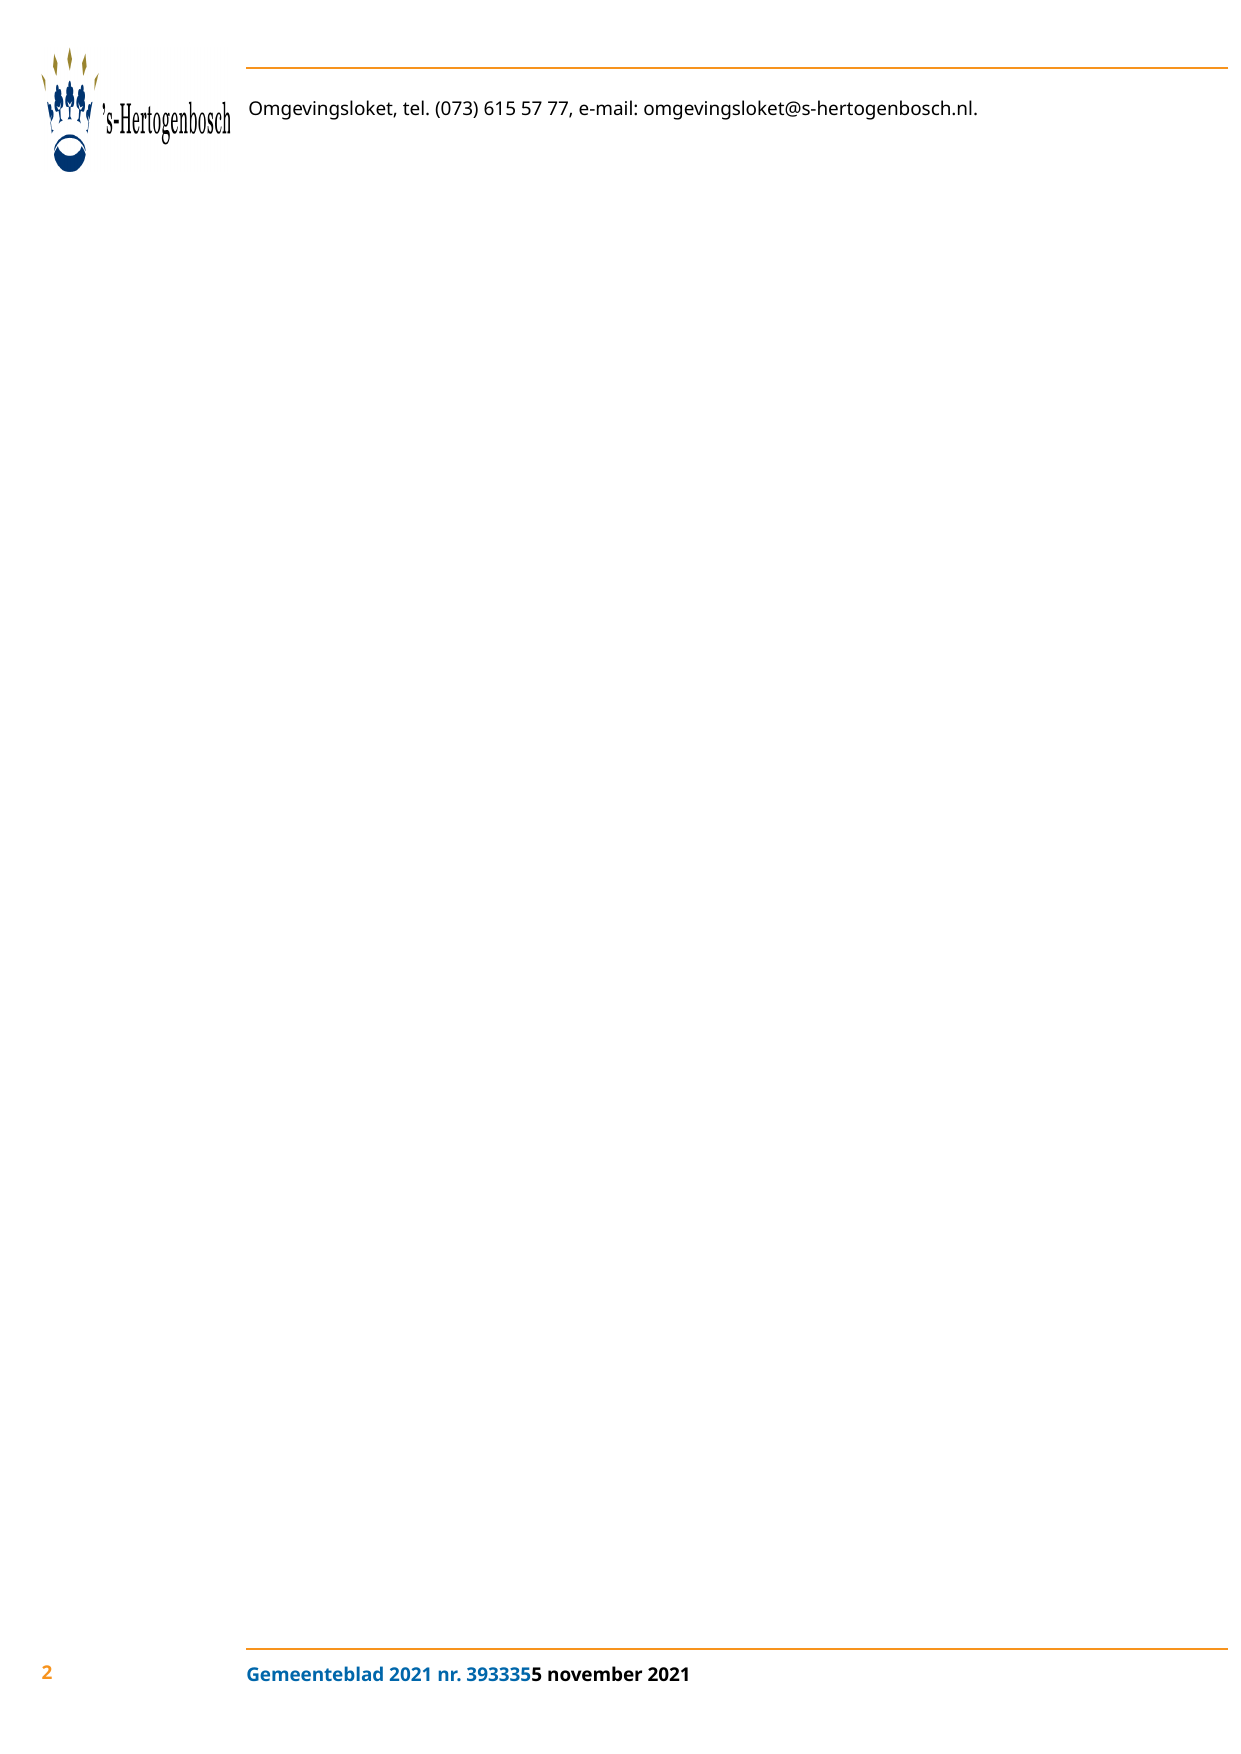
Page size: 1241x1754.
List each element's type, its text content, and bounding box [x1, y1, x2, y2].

picture [41, 47, 231, 172]
text Omgevingsloket, tel. (073) 615 57 77, e-mail: omgevingsloket@s-hertogenbosch.nl. [248, 95, 1152, 121]
